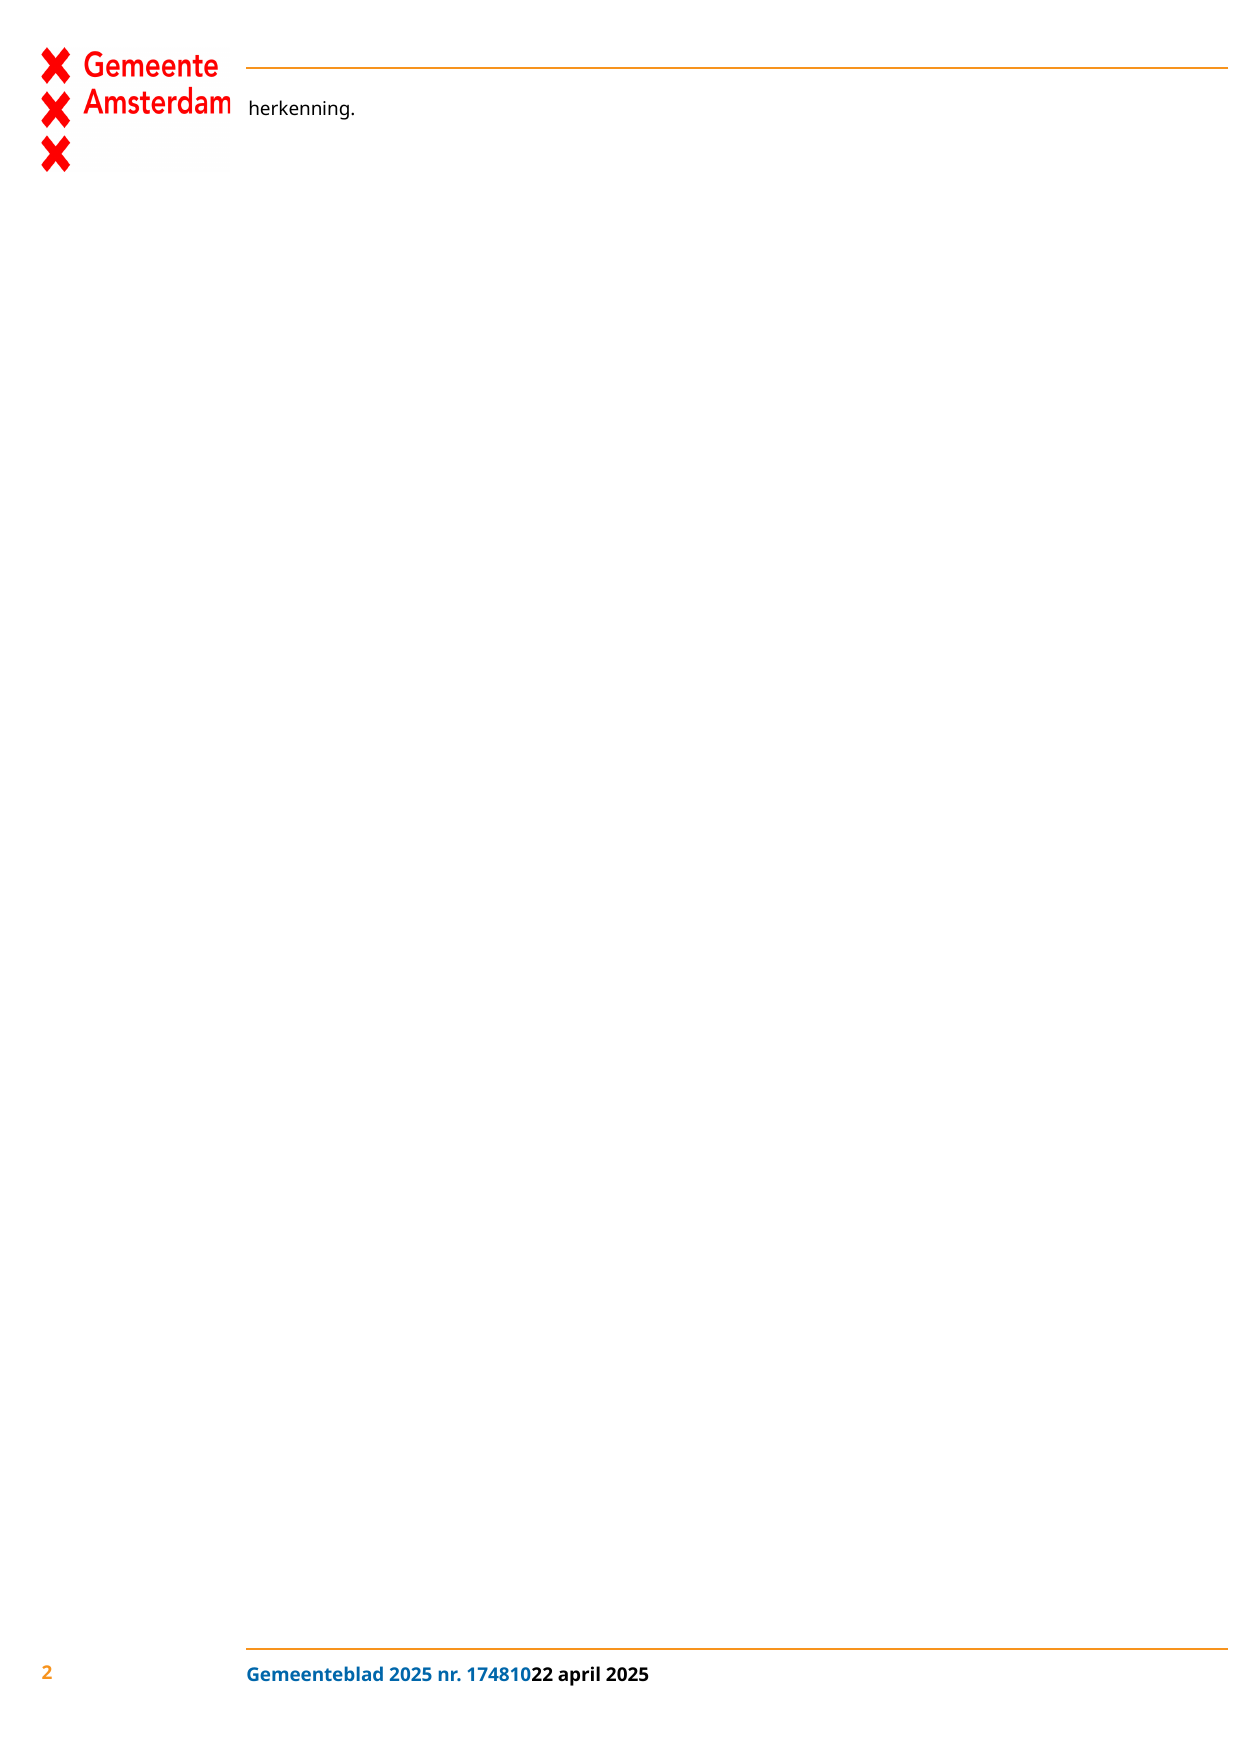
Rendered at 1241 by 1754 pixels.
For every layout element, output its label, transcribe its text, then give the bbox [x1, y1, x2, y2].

text herkenning. [248, 95, 1152, 121]
picture [41, 47, 231, 172]
